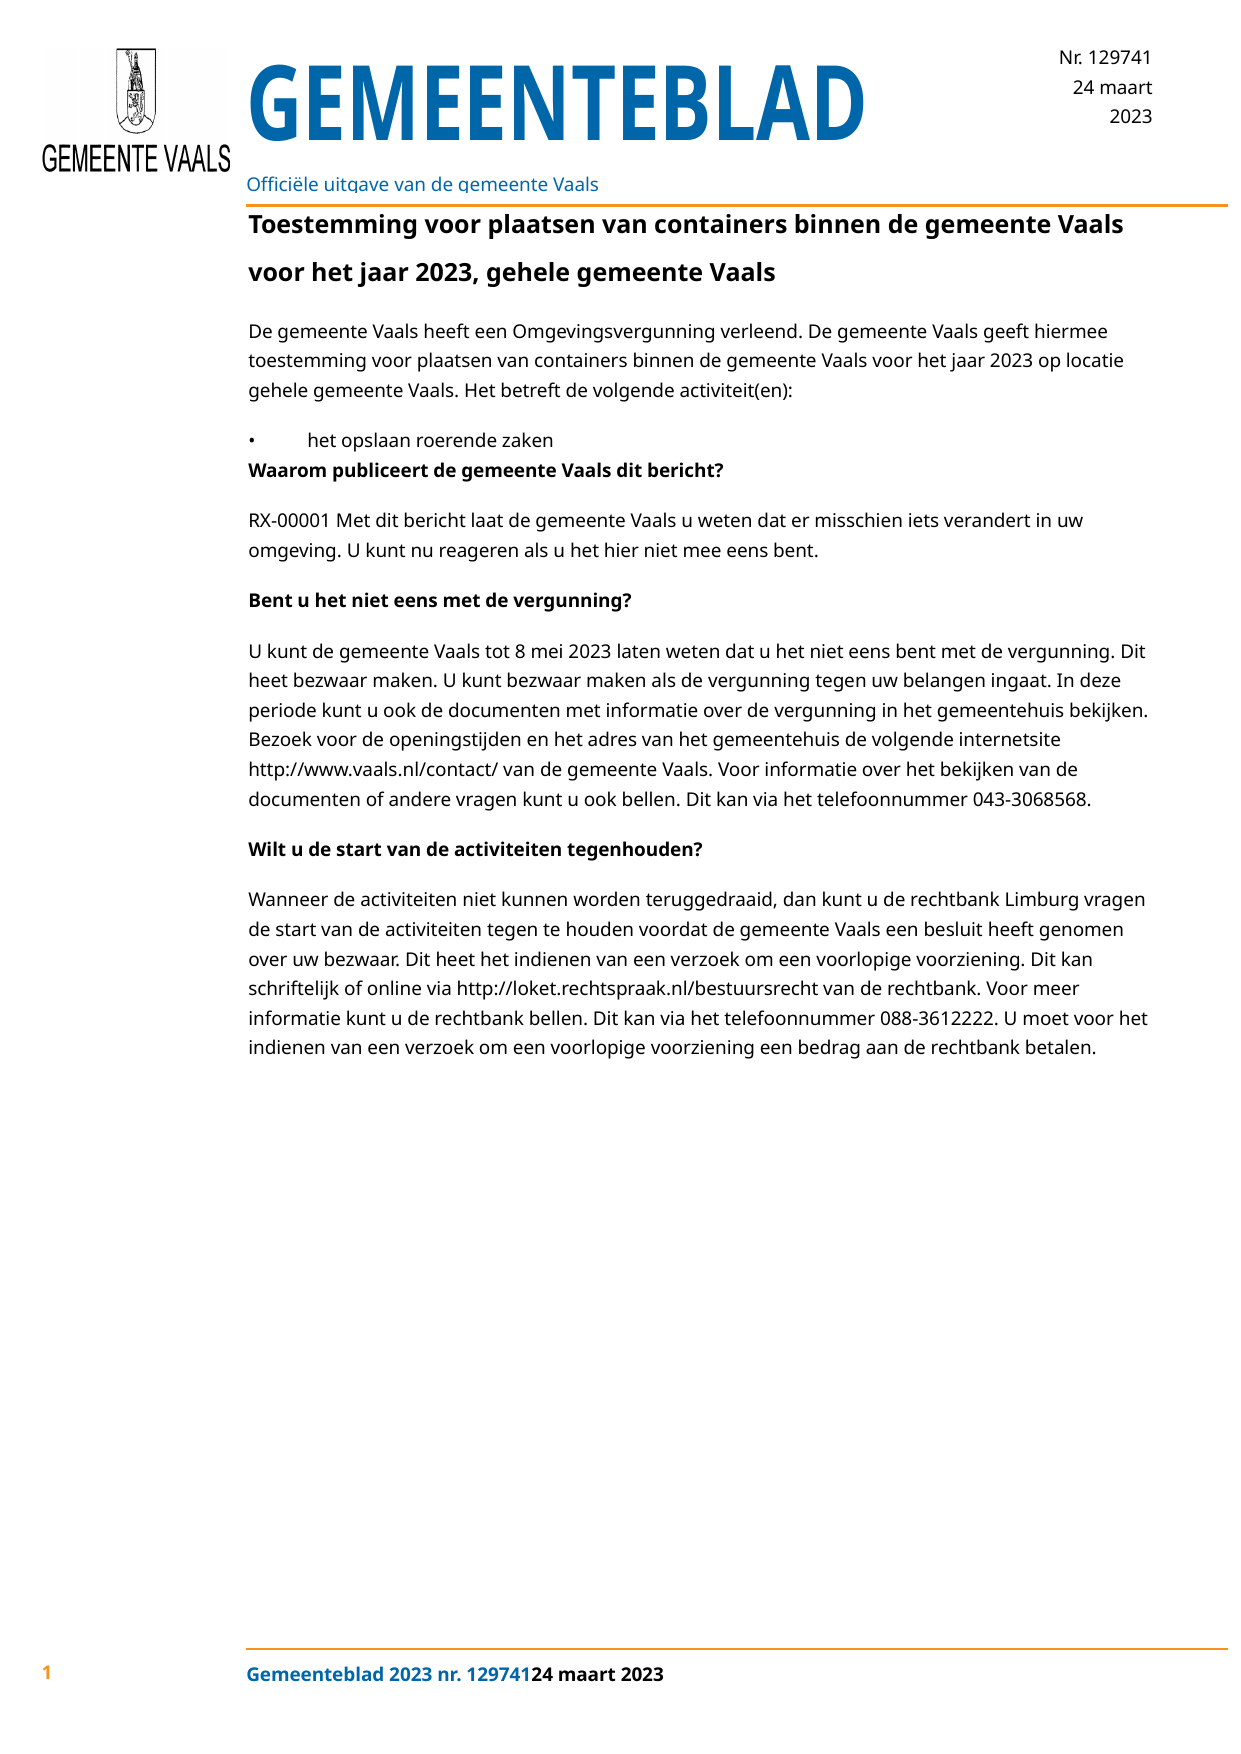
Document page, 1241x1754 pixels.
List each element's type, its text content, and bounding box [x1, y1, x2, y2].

text Wilt u de start van de activiteiten tegenhouden? [248, 836, 1152, 862]
text RX-00001 Met dit bericht laat de gemeente Vaals u weten dat er misschien iets verandert in uw omgeving. U kunt nu reageren als u het hier niet mee eens bent. [248, 507, 1152, 563]
text Waarom publiceert de gemeente Vaals dit bericht? [248, 457, 1152, 483]
text De gemeente Vaals heeft een Omgevingsvergunning verleend. De gemeente Vaals geeft hiermee toestemming voor plaatsen van containers binnen de gemeente Vaals voor het jaar 2023 op locatie gehele gemeente Vaals. Het betreft de volgende activiteit(en): [248, 318, 1152, 403]
list het opslaan roerende zaken [248, 427, 1152, 453]
picture [41, 47, 231, 172]
text U kunt de gemeente Vaals tot 8 mei 2023 laten weten dat u het niet eens bent met de vergunning. Dit heet bezwaar maken. U kunt bezwaar maken als de vergunning tegen uw belangen ingaat. In deze periode kunt u ook de documenten met informatie over de vergunning in het gemeentehuis bekijken. Bezoek voor de openingstijden en het adres van het gemeentehuis de volgende internetsite http://www.vaals.nl/contact/ van de gemeente Vaals. Voor informatie over het bekijken van de documenten of andere vragen kunt u ook bellen. Dit kan via het telefoonnummer 043-3068568. [248, 638, 1152, 812]
text Toestemming voor plaatsen van containers binnen de gemeente Vaals voor het jaar 2023, gehele gemeente Vaals [248, 207, 1152, 288]
text Wanneer de activiteiten niet kunnen worden teruggedraaid, dan kunt u de rechtbank Limburg vragen de start van de activiteiten tegen te houden voordat de gemeente Vaals een besluit heeft genomen over uw bezwaar. Dit heet het indienen van een verzoek om een voorlopige voorziening. Dit kan schriftelijk of online via http://loket.rechtspraak.nl/bestuursrecht van de rechtbank. Voor meer informatie kunt u de rechtbank bellen. Dit kan via het telefoonnummer 088-3612222. U moet voor het indienen van een verzoek om een voorlopige voorziening een bedrag aan de rechtbank betalen. [248, 887, 1152, 1060]
text Bent u het niet eens met de vergunning? [248, 587, 1152, 613]
